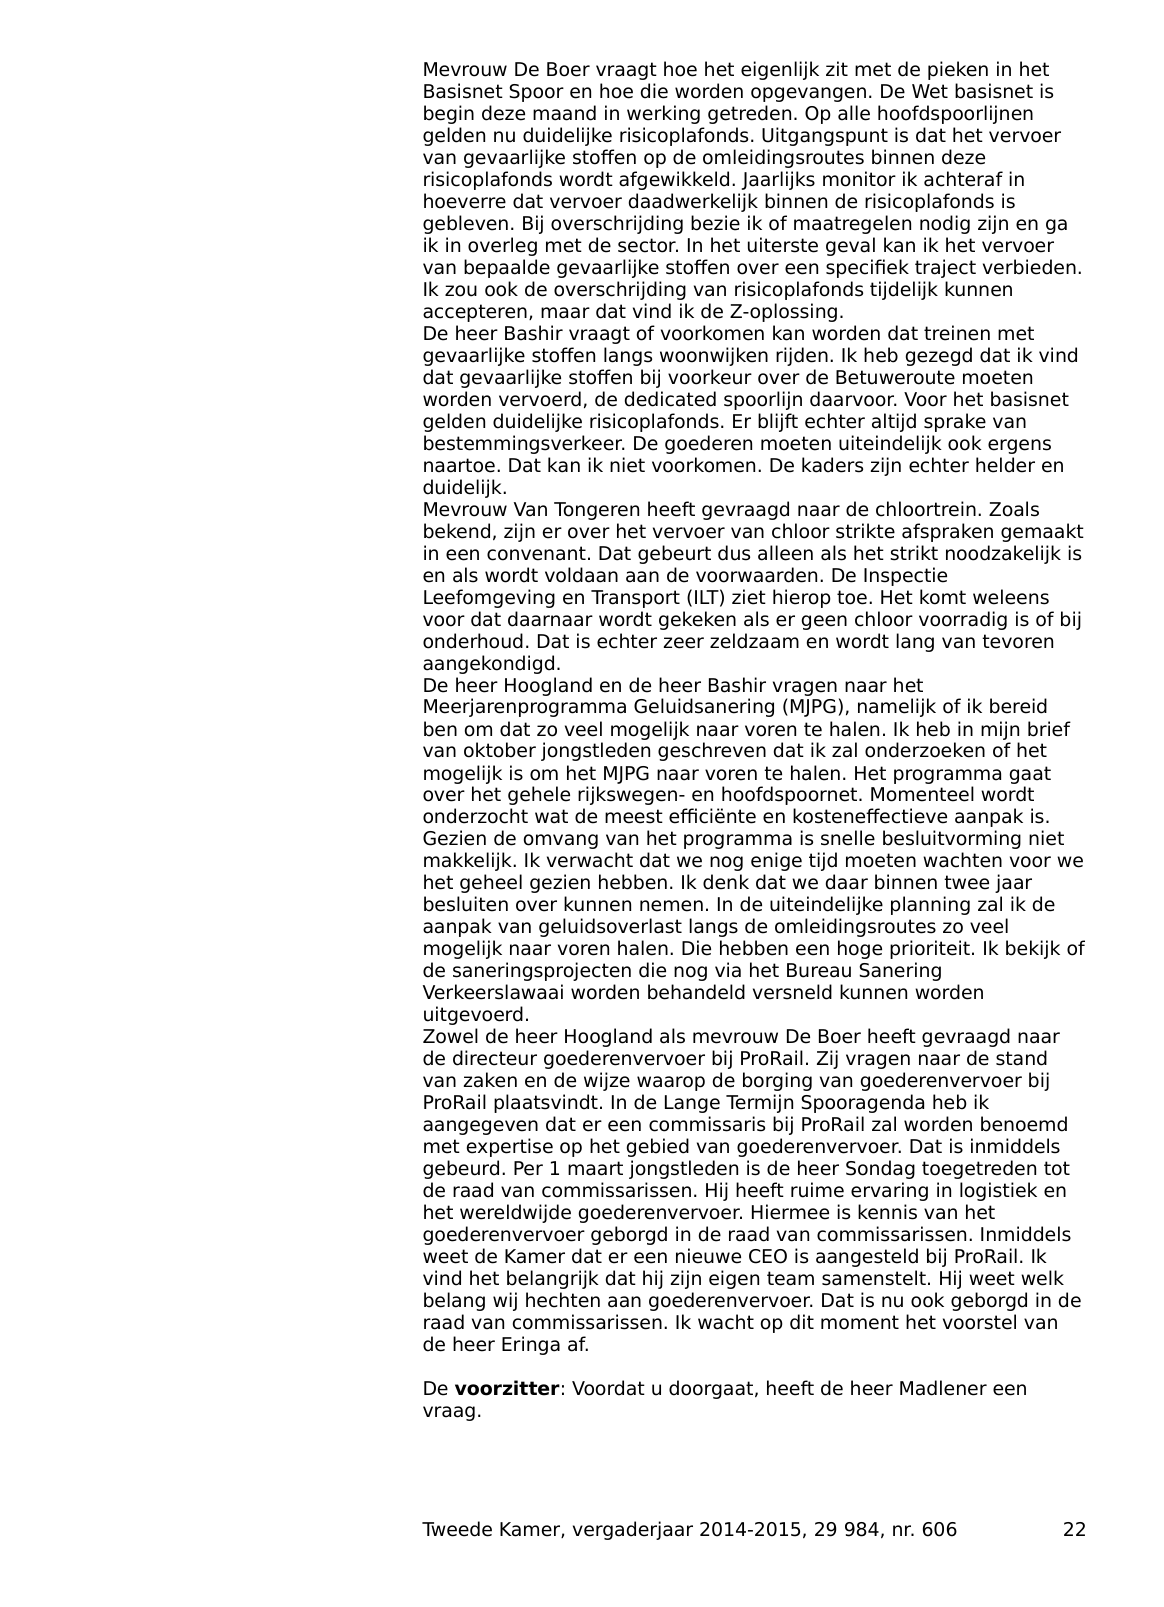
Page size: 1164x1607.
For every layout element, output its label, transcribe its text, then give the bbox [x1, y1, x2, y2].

text Mevrouw Van Tongeren heeft gevraagd naar de chloortrein. Zoals bekend, zijn er over het vervoer van chloor strikte afspraken gemaakt in een convenant. Dat gebeurt dus alleen als het strikt noodzakelijk is en als wordt voldaan aan de voorwaarden. De Inspectie Leefomgeving en Transport (ILT) ziet hierop toe. Het komt weleens voor dat daarnaar wordt gekeken als er geen chloor voorradig is of bij onderhoud. Dat is echter zeer zeldzaam en wordt lang van tevoren aangekondigd. [422, 499, 1087, 674]
text De heer Bashir vraagt of voorkomen kan worden dat treinen met gevaarlijke stoffen langs woonwijken rijden. Ik heb gezegd dat ik vind dat gevaarlijke stoffen bij voorkeur over de Betuweroute moeten worden vervoerd, de dedicated spoorlijn daarvoor. Voor het basisnet gelden duidelijke risicoplafonds. Er blijft echter altijd sprake van bestemmingsverkeer. De goederen moeten uiteindelijk ook ergens naartoe. Dat kan ik niet voorkomen. De kaders zijn echter helder en duidelijk. [422, 323, 1087, 499]
text De heer Hoogland en de heer Bashir vragen naar het Meerjarenprogramma Geluidsanering (MJPG), namelijk of ik bereid ben om dat zo veel mogelijk naar voren te halen. Ik heb in mijn brief van oktober jongstleden geschreven dat ik zal onderzoeken of het mogelijk is om het MJPG naar voren te halen. Het programma gaat over het gehele rijkswegen- en hoofdspoornet. Momenteel wordt onderzocht wat de meest efficiënte en kosteneffectieve aanpak is. Gezien de omvang van het programma is snelle besluitvorming niet makkelijk. Ik verwacht dat we nog enige tijd moeten wachten voor we het geheel gezien hebben. Ik denk dat we daar binnen twee jaar besluiten over kunnen nemen. In de uiteindelijke planning zal ik de aanpak van geluidsoverlast langs de omleidingsroutes zo veel mogelijk naar voren halen. Die hebben een hoge prioriteit. Ik bekijk of de saneringsprojecten die nog via het Bureau Sanering Verkeerslawaai worden behandeld versneld kunnen worden uitgevoerd. [422, 674, 1087, 1026]
text Mevrouw De Boer vraagt hoe het eigenlijk zit met de pieken in het Basisnet Spoor en hoe die worden opgevangen. De Wet basisnet is begin deze maand in werking getreden. Op alle hoofdspoorlijnen gelden nu duidelijke risicoplafonds. Uitgangspunt is dat het vervoer van gevaarlijke stoffen op de omleidingsroutes binnen deze risicoplafonds wordt afgewikkeld. Jaarlijks monitor ik achteraf in hoeverre dat vervoer daadwerkelijk binnen de risicoplafonds is gebleven. Bij overschrijding bezie ik of maatregelen nodig zijn en ga ik in overleg met de sector. In het uiterste geval kan ik het vervoer van bepaalde gevaarlijke stoffen over een specifiek traject verbieden. Ik zou ook de overschrijding van risicoplafonds tijdelijk kunnen accepteren, maar dat vind ik de Z-oplossing. [422, 59, 1087, 323]
text De voorzitter: Voordat u doorgaat, heeft de heer Madlener een vraag. [422, 1378, 1087, 1422]
text Zowel de heer Hoogland als mevrouw De Boer heeft gevraagd naar de directeur goederenvervoer bij ProRail. Zij vragen naar de stand van zaken en de wijze waarop de borging van goederenvervoer bij ProRail plaatsvindt. In de Lange Termijn Spooragenda heb ik aangegeven dat er een commissaris bij ProRail zal worden benoemd met expertise op het gebied van goederenvervoer. Dat is inmiddels gebeurd. Per 1 maart jongstleden is de heer Sondag toegetreden tot de raad van commissarissen. Hij heeft ruime ervaring in logistiek en het wereldwijde goederenvervoer. Hiermee is kennis van het goederenvervoer geborgd in de raad van commissarissen. Inmiddels weet de Kamer dat er een nieuwe CEO is aangesteld bij ProRail. Ik vind het belangrijk dat hij zijn eigen team samenstelt. Hij weet welk belang wij hechten aan goederenvervoer. Dat is nu ook geborgd in de raad van commissarissen. Ik wacht op dit moment het voorstel van de heer Eringa af. [422, 1026, 1087, 1356]
